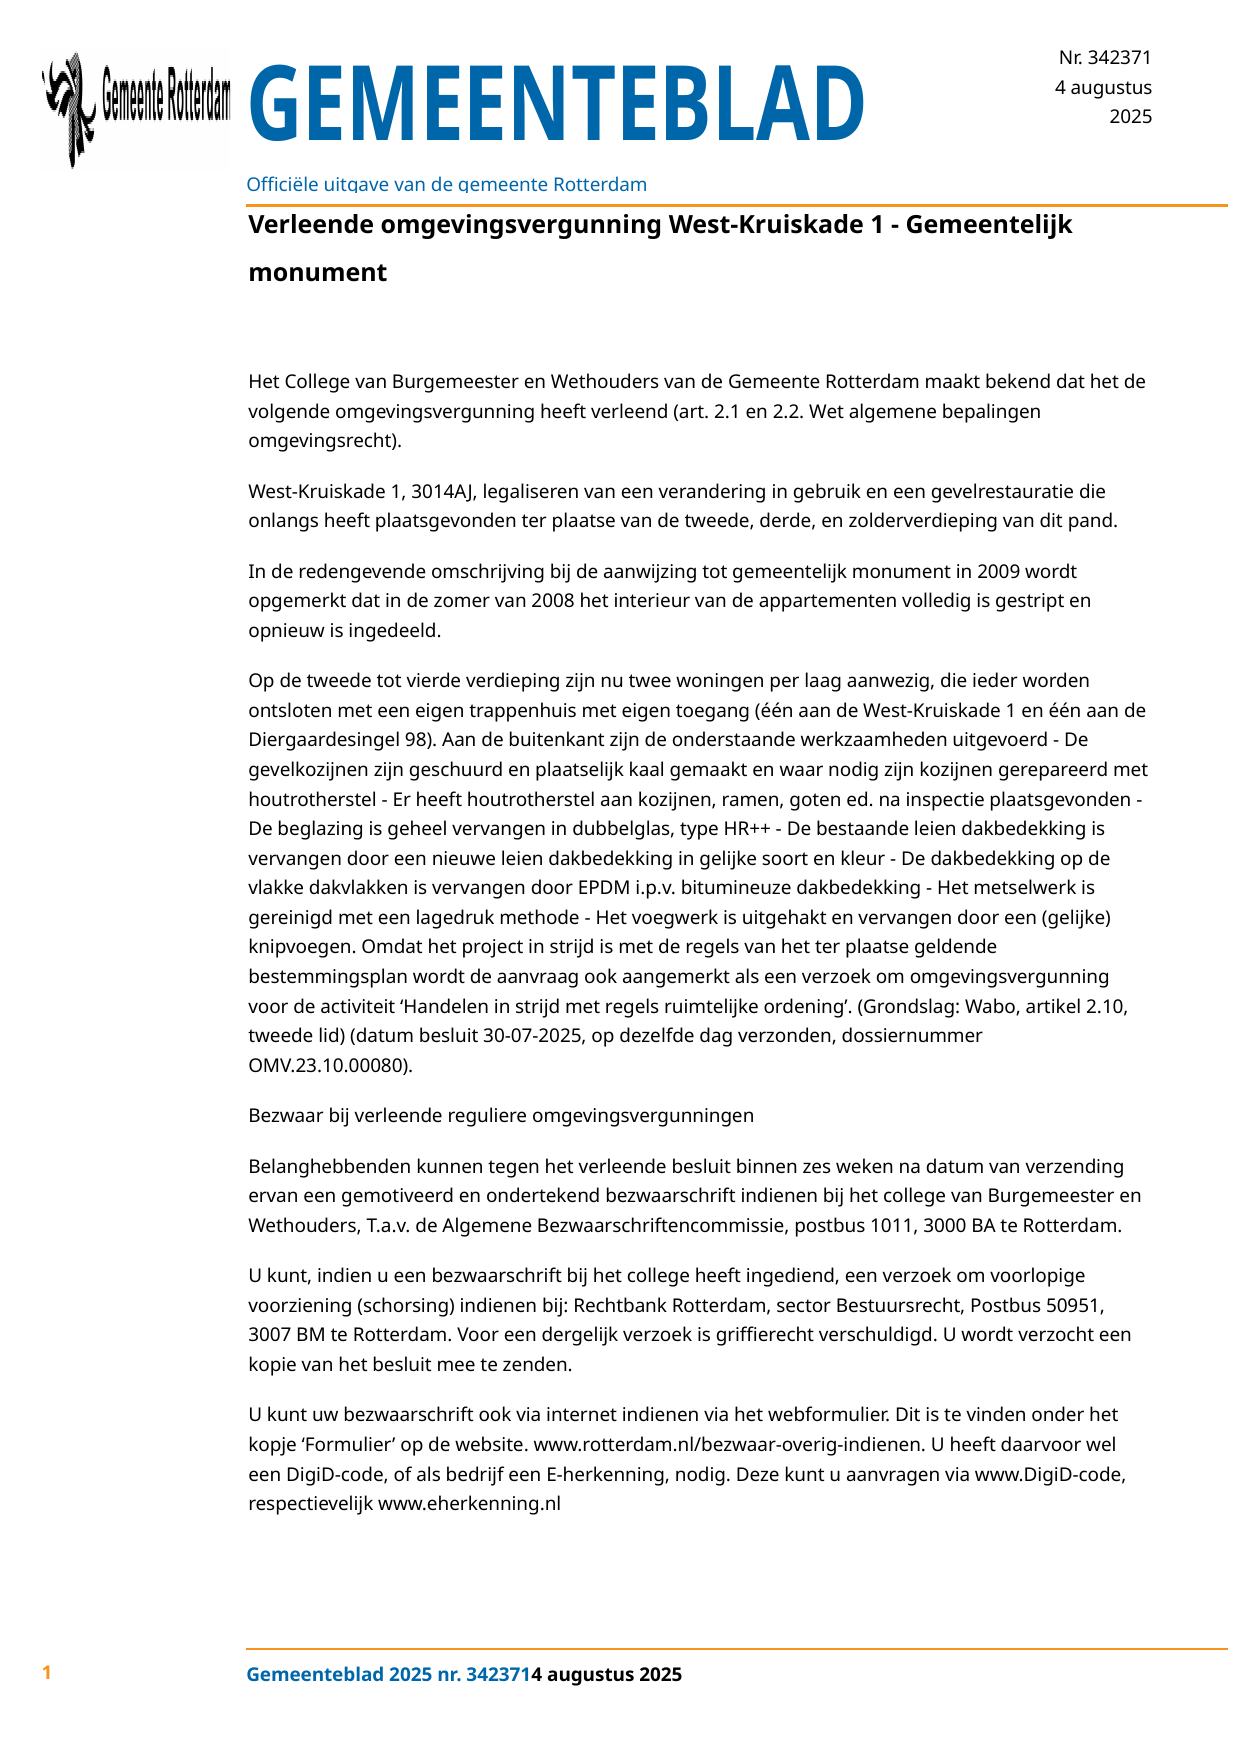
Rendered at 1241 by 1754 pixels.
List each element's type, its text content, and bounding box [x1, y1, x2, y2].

text Het College van Burgemeester en Wethouders van de Gemeente Rotterdam maakt bekend dat het de volgende omgevingsvergunning heeft verleend (art. 2.1 en 2.2. Wet algemene bepalingen omgevingsrecht). [248, 368, 1152, 453]
text U kunt, indien u een bezwaarschrift bij het college heeft ingediend, een verzoek om voorlopige voorziening (schorsing) indienen bij: Rechtbank Rotterdam, sector Bestuursrecht, Postbus 50951, 3007 BM te Rotterdam. Voor een dergelijk verzoek is griffierecht verschuldigd. U wordt verzocht een kopie van het besluit mee te zenden. [248, 1262, 1152, 1377]
text In de redengevende omschrijving bij de aanwijzing tot gemeentelijk monument in 2009 wordt opgemerkt dat in de zomer van 2008 het interieur van de appartementen volledig is gestript en opnieuw is ingedeeld. [248, 558, 1152, 643]
text Bezwaar bij verleende reguliere omgevingsvergunningen [248, 1102, 1152, 1128]
text West-Kruiskade 1, 3014AJ, legaliseren van een verandering in gebruik en een gevelrestauratie die onlangs heeft plaatsgevonden ter plaatse van de tweede, derde, en zolderverdieping van dit pand. [248, 478, 1152, 533]
text Belanghebbenden kunnen tegen het verleende besluit binnen zes weken na datum van verzending ervan een gemotiveerd en ondertekend bezwaarschrift indienen bij het college van Burgemeester en Wethouders, T.a.v. de Algemene Bezwaarschriftencommissie, postbus 1011, 3000 BA te Rotterdam. [248, 1153, 1152, 1238]
text Verleende omgevingsvergunning West-Kruiskade 1 - Gemeentelijk monument [248, 207, 1152, 288]
picture [41, 47, 231, 172]
text Op de tweede tot vierde verdieping zijn nu twee woningen per laag aanwezig, die ieder worden ontsloten met een eigen trappenhuis met eigen toegang (één aan de West-Kruiskade 1 en één aan de Diergaardesingel 98). Aan de buitenkant zijn de onderstaande werkzaamheden uitgevoerd - De gevelkozijnen zijn geschuurd en plaatselijk kaal gemaakt en waar nodig zijn kozijnen gerepareerd met houtrotherstel - Er heeft houtrotherstel aan kozijnen, ramen, goten ed. na inspectie plaatsgevonden - De beglazing is geheel vervangen in dubbelglas, type HR++ - De bestaande leien dakbedekking is vervangen door een nieuwe leien dakbedekking in gelijke soort en kleur - De dakbedekking op de vlakke dakvlakken is vervangen door EPDM i.p.v. bitumineuze dakbedekking - Het metselwerk is gereinigd met een lagedruk methode - Het voegwerk is uitgehakt en vervangen door een (gelijke) knipvoegen. Omdat het project in strijd is met de regels van het ter plaatse geldende bestemmingsplan wordt de aanvraag ook aangemerkt als een verzoek om omgevingsvergunning voor de activiteit ‘Handelen in strijd met regels ruimtelijke ordening’. (Grondslag: Wabo, artikel 2.10, tweede lid) (datum besluit 30-07-2025, op dezelfde dag verzonden, dossiernummer OMV.23.10.00080). [248, 667, 1152, 1078]
text U kunt uw bezwaarschrift ook via internet indienen via het webformulier. Dit is te vinden onder het kopje ‘Formulier’ op de website. www.rotterdam.nl/bezwaar-overig-indienen. U heeft daarvoor wel een DigiD-code, of als bedrijf een E-herkenning, nodig. Deze kunt u aanvragen via www.DigiD-code, respectievelijk www.eherkenning.nl [248, 1402, 1152, 1516]
